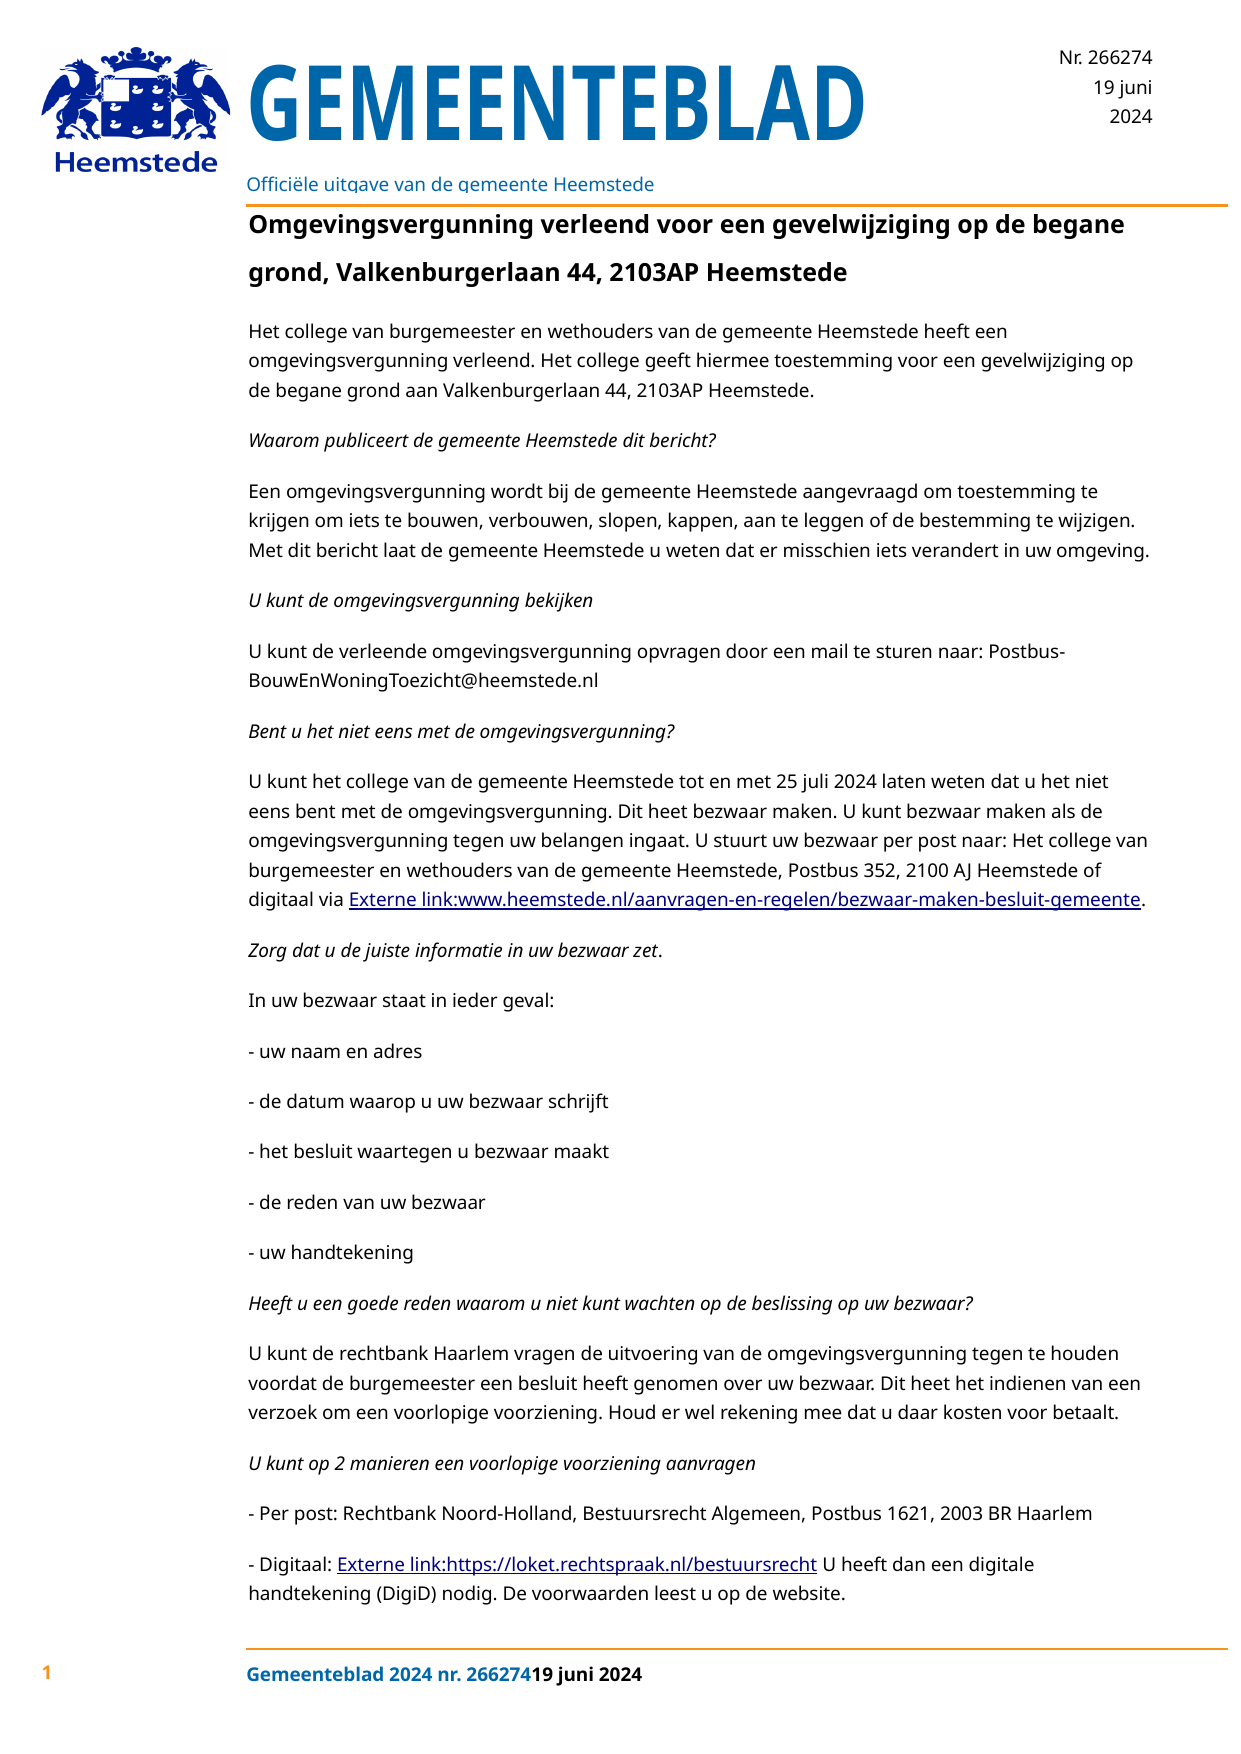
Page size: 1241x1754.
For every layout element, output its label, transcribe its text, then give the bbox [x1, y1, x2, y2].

text - de reden van uw bezwaar [248, 1189, 1152, 1215]
text Heeft u een goede reden waarom u niet kunt wachten op de beslissing op uw bezwaar? [248, 1290, 1152, 1316]
text - het besluit waartegen u bezwaar maakt [248, 1139, 1152, 1164]
text U kunt de rechtbank Haarlem vragen de uitvoering van de omgevingsvergunning tegen te houden voordat de burgemeester een besluit heeft genomen over uw bezwaar. Dit heet het indienen van een verzoek om een voorlopige voorziening. Houd er wel rekening mee dat u daar kosten voor betaalt. [248, 1340, 1152, 1425]
text U kunt op 2 manieren een voorlopige voorziening aanvragen [248, 1450, 1152, 1476]
text - de datum waarop u uw bezwaar schrijft [248, 1088, 1152, 1114]
text Bent u het niet eens met de omgevingsvergunning? [248, 718, 1152, 744]
picture [41, 47, 231, 172]
text Een omgevingsvergunning wordt bij de gemeente Heemstede aangevraagd om toestemming te krijgen om iets te bouwen, verbouwen, slopen, kappen, aan te leggen of de bestemming te wijzigen. Met dit bericht laat de gemeente Heemstede u weten dat er misschien iets verandert in uw omgeving. [248, 478, 1152, 563]
text Waarom publiceert de gemeente Heemstede dit bericht? [248, 427, 1152, 453]
text U kunt de verleende omgevingsvergunning opvragen door een mail te sturen naar: Postbus-BouwEnWoningToezicht@heemstede.nl [248, 638, 1152, 693]
text - uw naam en adres [248, 1038, 1152, 1064]
text - Digitaal: Externe link:https://loket.rechtspraak.nl/bestuursrecht U heeft dan een digitale handtekening (DigiD) nodig. De voorwaarden leest u op de website. [248, 1551, 1152, 1606]
text - uw handtekening [248, 1239, 1152, 1265]
text Omgevingsvergunning verleend voor een gevelwijziging op de begane grond, Valkenburgerlaan 44, 2103AP Heemstede [248, 207, 1152, 288]
text U kunt de omgevingsvergunning bekijken [248, 587, 1152, 613]
text Het college van burgemeester en wethouders van de gemeente Heemstede heeft een omgevingsvergunning verleend. Het college geeft hiermee toestemming voor een gevelwijziging op de begane grond aan Valkenburgerlaan 44, 2103AP Heemstede. [248, 318, 1152, 403]
text In uw bezwaar staat in ieder geval: [248, 987, 1152, 1013]
text Zorg dat u de juiste informatie in uw bezwaar zet. [248, 937, 1152, 963]
text U kunt het college van de gemeente Heemstede tot en met 25 juli 2024 laten weten dat u het niet eens bent met de omgevingsvergunning. Dit heet bezwaar maken. U kunt bezwaar maken als de omgevingsvergunning tegen uw belangen ingaat. U stuurt uw bezwaar per post naar: Het college van burgemeester en wethouders van de gemeente Heemstede, Postbus 352, 2100 AJ Heemstede of digitaal via Externe link:www.heemstede.nl/aanvragen-en-regelen/bezwaar-maken-besluit-gemeente. [248, 768, 1152, 912]
text - Per post: Rechtbank Noord-Holland, Bestuursrecht Algemeen, Postbus 1621, 2003 BR Haarlem [248, 1500, 1152, 1526]
